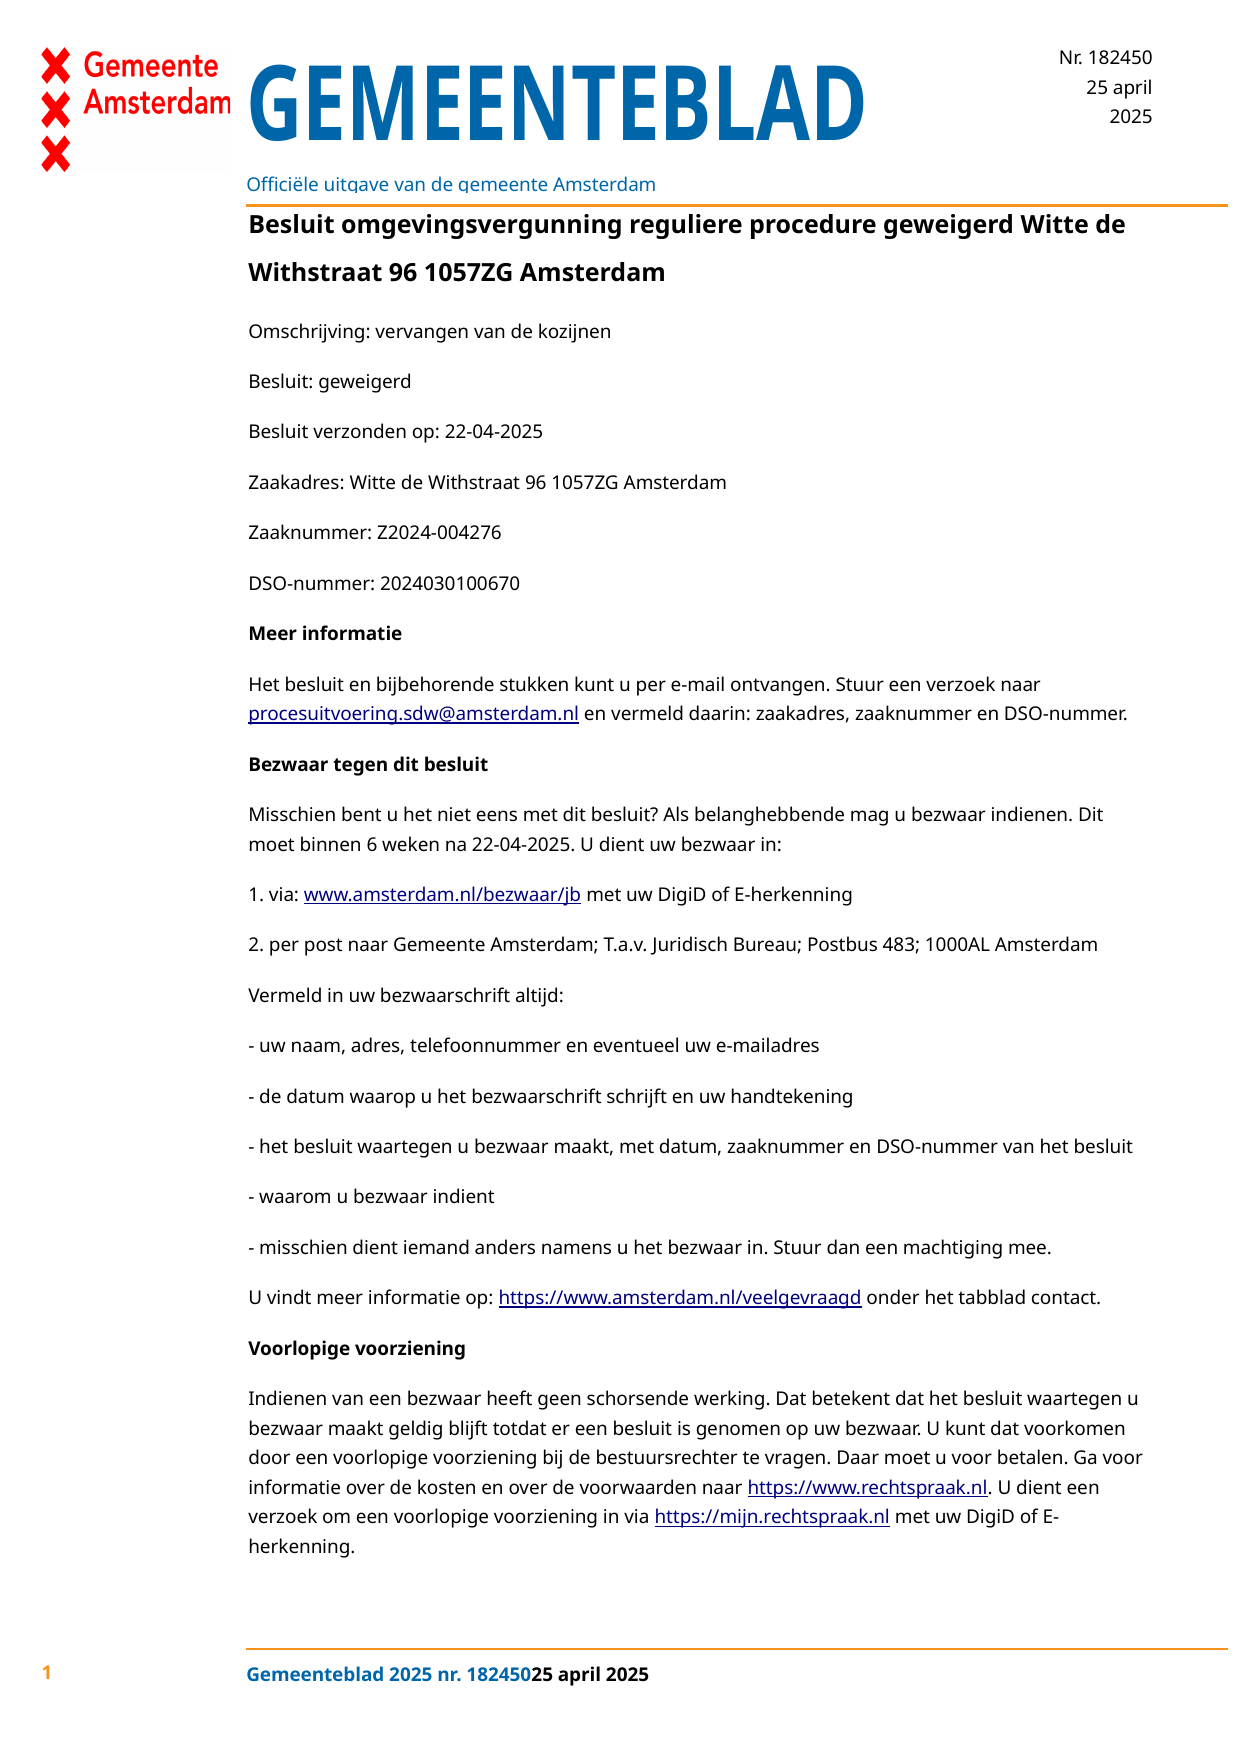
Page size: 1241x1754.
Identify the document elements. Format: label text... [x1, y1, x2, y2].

text U vindt meer informatie op: https://www.amsterdam.nl/veelgevraagd onder het tabblad contact. [248, 1284, 1152, 1310]
text Meer informatie [248, 620, 1152, 646]
text - waarom u bezwaar indient [248, 1184, 1152, 1209]
text Bezwaar tegen dit besluit [248, 751, 1152, 777]
text Misschien bent u het niet eens met dit besluit? Als belanghebbende mag u bezwaar indienen. Dit moet binnen 6 weken na 22-04-2025. U dient uw bezwaar in: [248, 801, 1152, 857]
text Besluit omgevingsvergunning reguliere procedure geweigerd Witte de Withstraat 96 1057ZG Amsterdam [248, 207, 1152, 288]
text DSO-nummer: 2024030100670 [248, 570, 1152, 596]
picture [41, 47, 231, 172]
text Vermeld in uw bezwaarschrift altijd: [248, 982, 1152, 1008]
text Zaaknummer: Z2024-004276 [248, 519, 1152, 545]
text Voorlopige voorziening [248, 1335, 1152, 1361]
text Omschrijving: vervangen van de kozijnen [248, 318, 1152, 344]
text 1. via: www.amsterdam.nl/bezwaar/jb met uw DigiD of E-herkenning [248, 881, 1152, 907]
text - misschien dient iemand anders namens u het bezwaar in. Stuur dan een machtiging mee. [248, 1234, 1152, 1260]
text Besluit verzonden op: 22-04-2025 [248, 419, 1152, 444]
text Besluit: geweigerd [248, 368, 1152, 394]
text - de datum waarop u het bezwaarschrift schrijft en uw handtekening [248, 1083, 1152, 1109]
text 2. per post naar Gemeente Amsterdam; T.a.v. Juridisch Bureau; Postbus 483; 1000AL Amsterdam [248, 932, 1152, 957]
text - uw naam, adres, telefoonnummer en eventueel uw e-mailadres [248, 1032, 1152, 1058]
text - het besluit waartegen u bezwaar maakt, met datum, zaaknummer en DSO-nummer van het besluit [248, 1133, 1152, 1159]
text Het besluit en bijbehorende stukken kunt u per e-mail ontvangen. Stuur een verzoek naar procesuitvoering.sdw@amsterdam.nl en vermeld daarin: zaakadres, zaaknummer en DSO-nummer. [248, 671, 1152, 726]
text Indienen van een bezwaar heeft geen schorsende werking. Dat betekent dat het besluit waartegen u bezwaar maakt geldig blijft totdat er een besluit is genomen op uw bezwaar. U kunt dat voorkomen door een voorlopige voorziening bij de bestuursrechter te vragen. Daar moet u voor betalen. Ga voor informatie over de kosten en over de voorwaarden naar https://www.rechtspraak.nl. U dient een verzoek om een voorlopige voorziening in via https://mijn.rechtspraak.nl met uw DigiD of E-herkenning. [248, 1385, 1152, 1559]
text Zaakadres: Witte de Withstraat 96 1057ZG Amsterdam [248, 469, 1152, 495]
